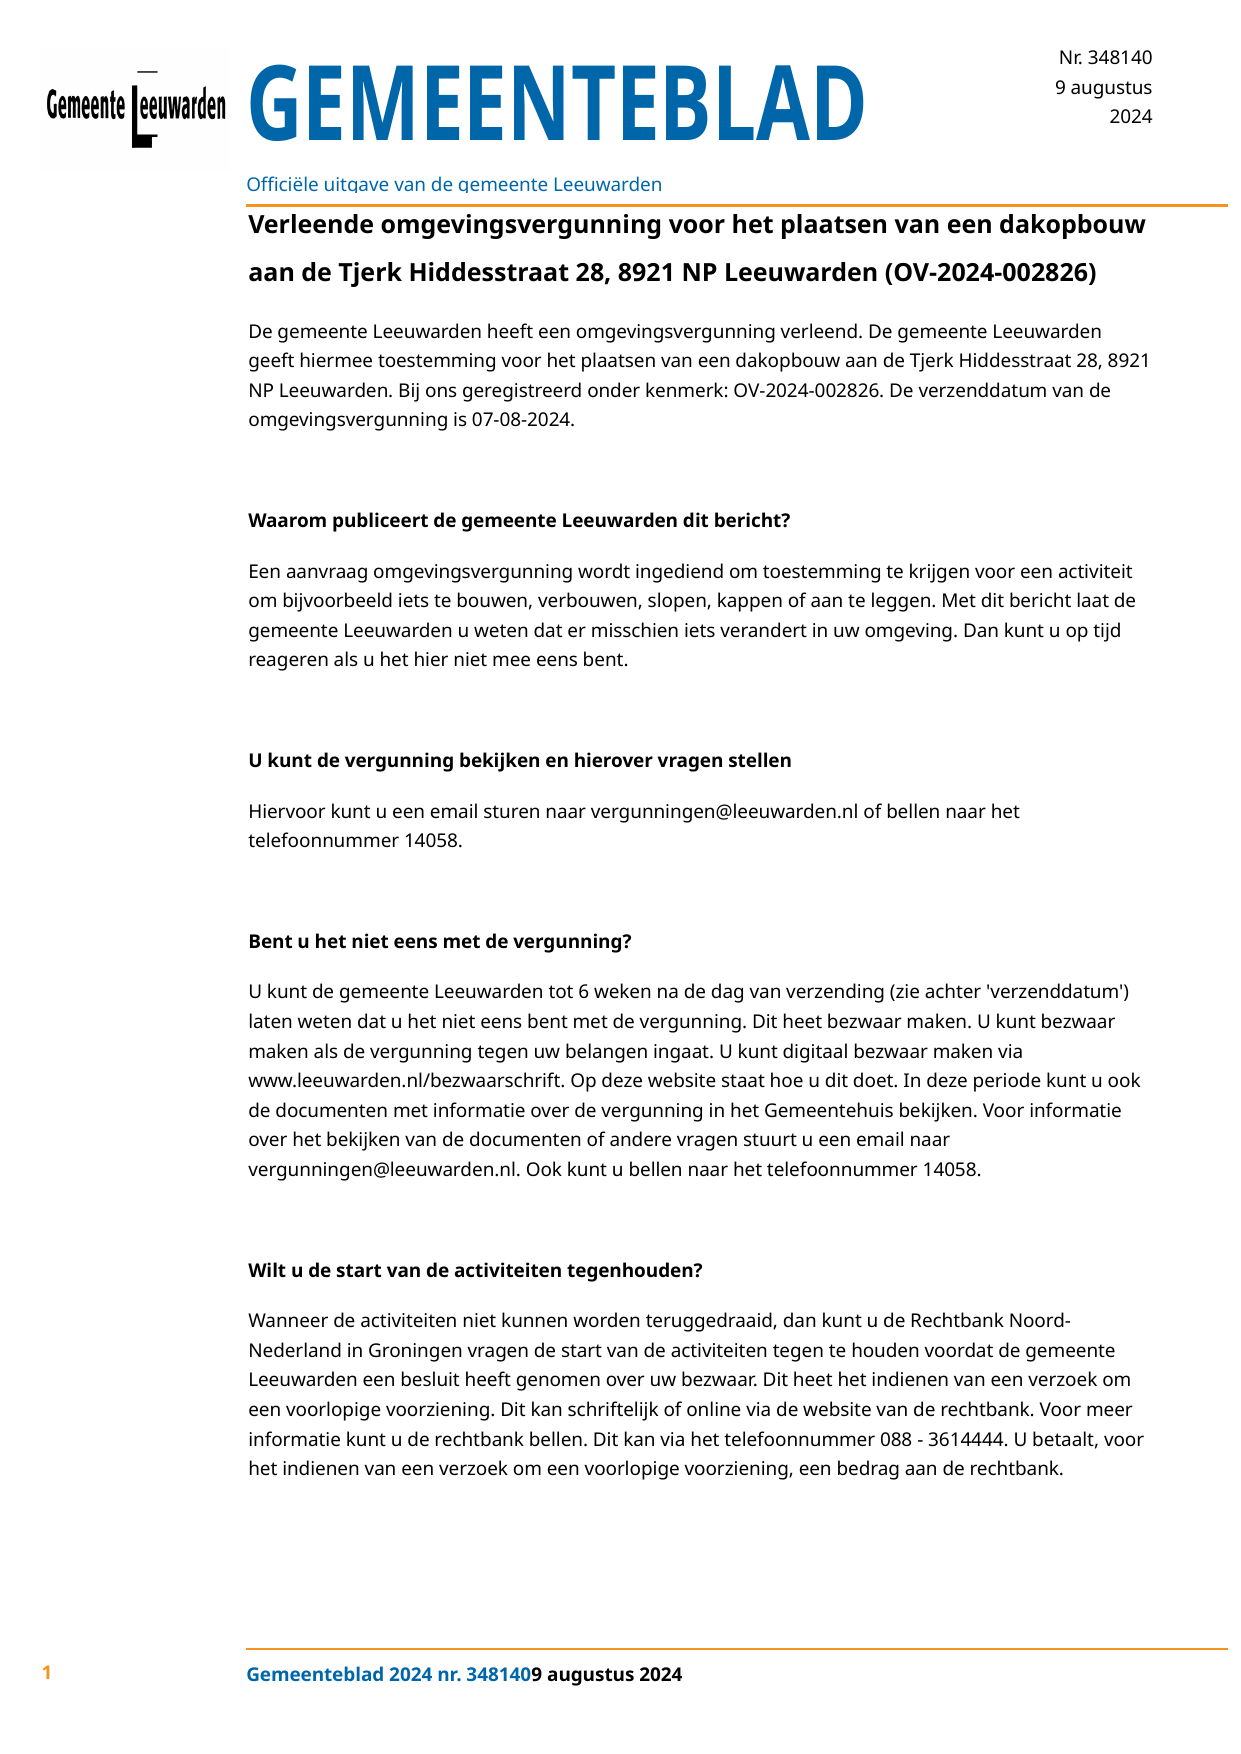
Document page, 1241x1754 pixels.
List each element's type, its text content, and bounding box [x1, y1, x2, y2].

text De gemeente Leeuwarden heeft een omgevingsvergunning verleend. De gemeente Leeuwarden geeft hiermee toestemming voor het plaatsen van een dakopbouw aan de Tjerk Hiddesstraat 28, 8921 NP Leeuwarden. Bij ons geregistreerd onder kenmerk: OV-2024-002826. De verzenddatum van de omgevingsvergunning is 07-08-2024. [248, 318, 1152, 432]
text Verleende omgevingsvergunning voor het plaatsen van een dakopbouw aan de Tjerk Hiddesstraat 28, 8921 NP Leeuwarden (OV-2024-002826) [248, 207, 1152, 288]
text U kunt de vergunning bekijken en hierover vragen stellen [248, 747, 1152, 773]
text Hiervoor kunt u een email sturen naar vergunningen@leeuwarden.nl of bellen naar het telefoonnummer 14058. [248, 798, 1152, 853]
text Wanneer de activiteiten niet kunnen worden teruggedraaid, dan kunt u de Rechtbank Noord-Nederland in Groningen vragen de start van de activiteiten tegen te houden voordat de gemeente Leeuwarden een besluit heeft genomen over uw bezwaar. Dit heet het indienen van een verzoek om een voorlopige voorziening. Dit kan schriftelijk of online via de website van de rechtbank. Voor meer informatie kunt u de rechtbank bellen. Dit kan via het telefoonnummer 088 - 3614444. U betaalt, voor het indienen van een verzoek om een voorlopige voorziening, een bedrag aan de rechtbank. [248, 1307, 1152, 1481]
picture [41, 47, 231, 172]
text U kunt de gemeente Leeuwarden tot 6 weken na de dag van verzending (zie achter 'verzenddatum') laten weten dat u het niet eens bent met de vergunning. Dit heet bezwaar maken. U kunt bezwaar maken als de vergunning tegen uw belangen ingaat. U kunt digitaal bezwaar maken via www.leeuwarden.nl/bezwaarschrift. Op deze website staat hoe u dit doet. In deze periode kunt u ook de documenten met informatie over de vergunning in het Gemeentehuis bekijken. Voor informatie over het bekijken van de documenten of andere vragen stuurt u een email naar vergunningen@leeuwarden.nl. Ook kunt u bellen naar het telefoonnummer 14058. [248, 979, 1152, 1182]
text Wilt u de start van de activiteiten tegenhouden? [248, 1257, 1152, 1283]
text Waarom publiceert de gemeente Leeuwarden dit bericht? [248, 507, 1152, 533]
text Een aanvraag omgevingsvergunning wordt ingediend om toestemming te krijgen voor een activiteit om bijvoorbeeld iets te bouwen, verbouwen, slopen, kappen of aan te leggen. Met dit bericht laat de gemeente Leeuwarden u weten dat er misschien iets verandert in uw omgeving. Dan kunt u op tijd reageren als u het hier niet mee eens bent. [248, 558, 1152, 672]
text Bent u het niet eens met de vergunning? [248, 928, 1152, 954]
